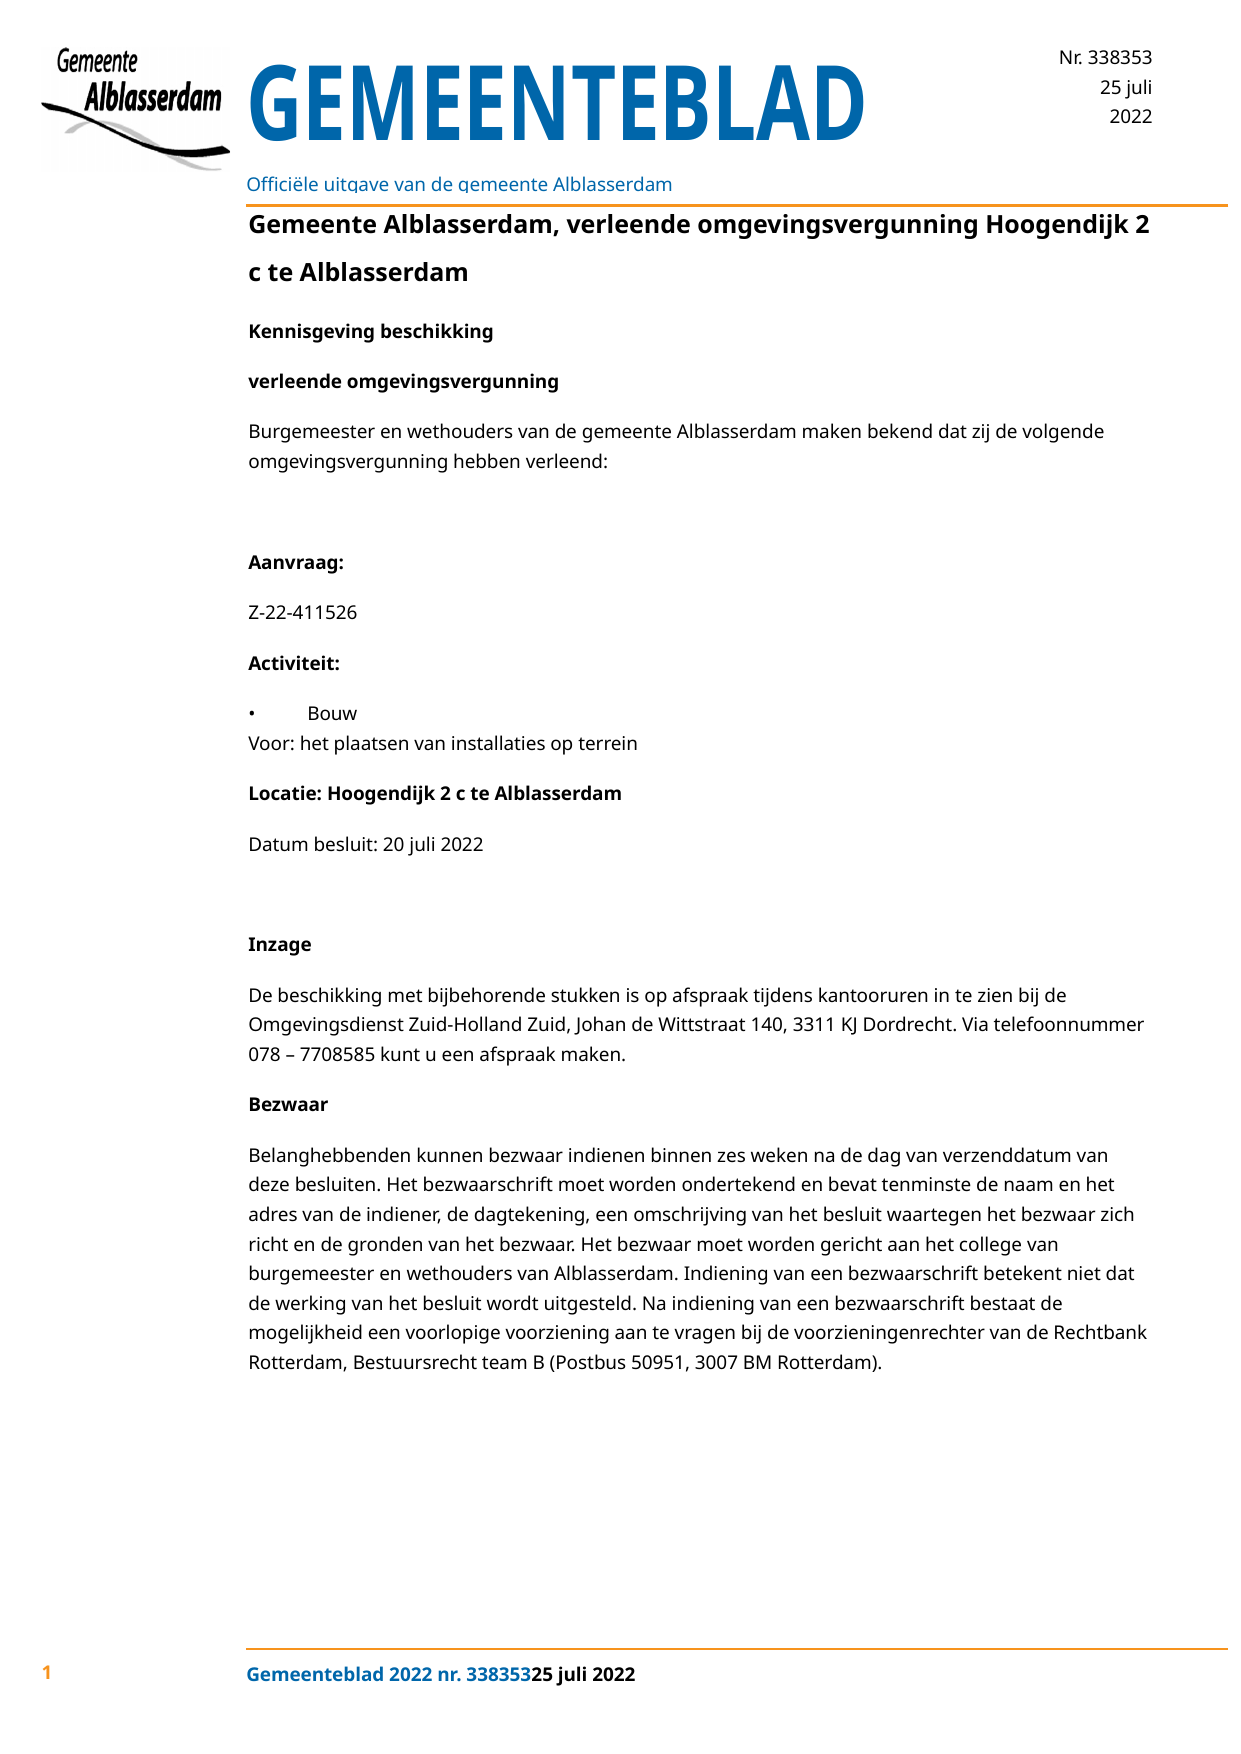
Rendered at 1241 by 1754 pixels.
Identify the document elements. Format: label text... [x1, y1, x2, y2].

text Belanghebbenden kunnen bezwaar indienen binnen zes weken na de dag van verzenddatum van deze besluiten. Het bezwaarschrift moet worden ondertekend en bevat tenminste de naam en het adres van de indiener, de dagtekening, een omschrijving van het besluit waartegen het bezwaar zich richt en de gronden van het bezwaar. Het bezwaar moet worden gericht aan het college van burgemeester en wethouders van Alblasserdam. Indiening van een bezwaarschrift betekent niet dat de werking van het besluit wordt uitgesteld. Na indiening van een bezwaarschrift bestaat de mogelijkheid een voorlopige voorziening aan te vragen bij de voorzieningenrechter van de Rechtbank Rotterdam, Bestuursrecht team B (Postbus 50951, 3007 BM Rotterdam). [248, 1142, 1152, 1375]
text Bezwaar [248, 1092, 1152, 1117]
text Aanvraag: [248, 549, 1152, 575]
text Activiteit: [248, 650, 1152, 676]
text Burgemeester en wethouders van de gemeente Alblasserdam maken bekend dat zij de volgende omgevingsvergunning hebben verleend: [248, 419, 1152, 474]
list Bouw [248, 700, 1152, 726]
text Inzage [248, 932, 1152, 957]
text De beschikking met bijbehorende stukken is op afspraak tijdens kantooruren in te zien bij de Omgevingsdienst Zuid-Holland Zuid, Johan de Wittstraat 140, 3311 KJ Dordrecht. Via telefoonnummer 078 – 7708585 kunt u een afspraak maken. [248, 982, 1152, 1067]
text Z-22-411526 [248, 599, 1152, 625]
text Datum besluit: 20 juli 2022 [248, 831, 1152, 857]
text verleende omgevingsvergunning [248, 368, 1152, 394]
text Voor: het plaatsen van installaties op terrein [248, 730, 1152, 756]
picture [41, 47, 231, 172]
text Kennisgeving beschikking [248, 318, 1152, 344]
text Gemeente Alblasserdam, verleende omgevingsvergunning Hoogendijk 2 c te Alblasserdam [248, 207, 1152, 288]
text Locatie: Hoogendijk 2 c te Alblasserdam [248, 780, 1152, 806]
